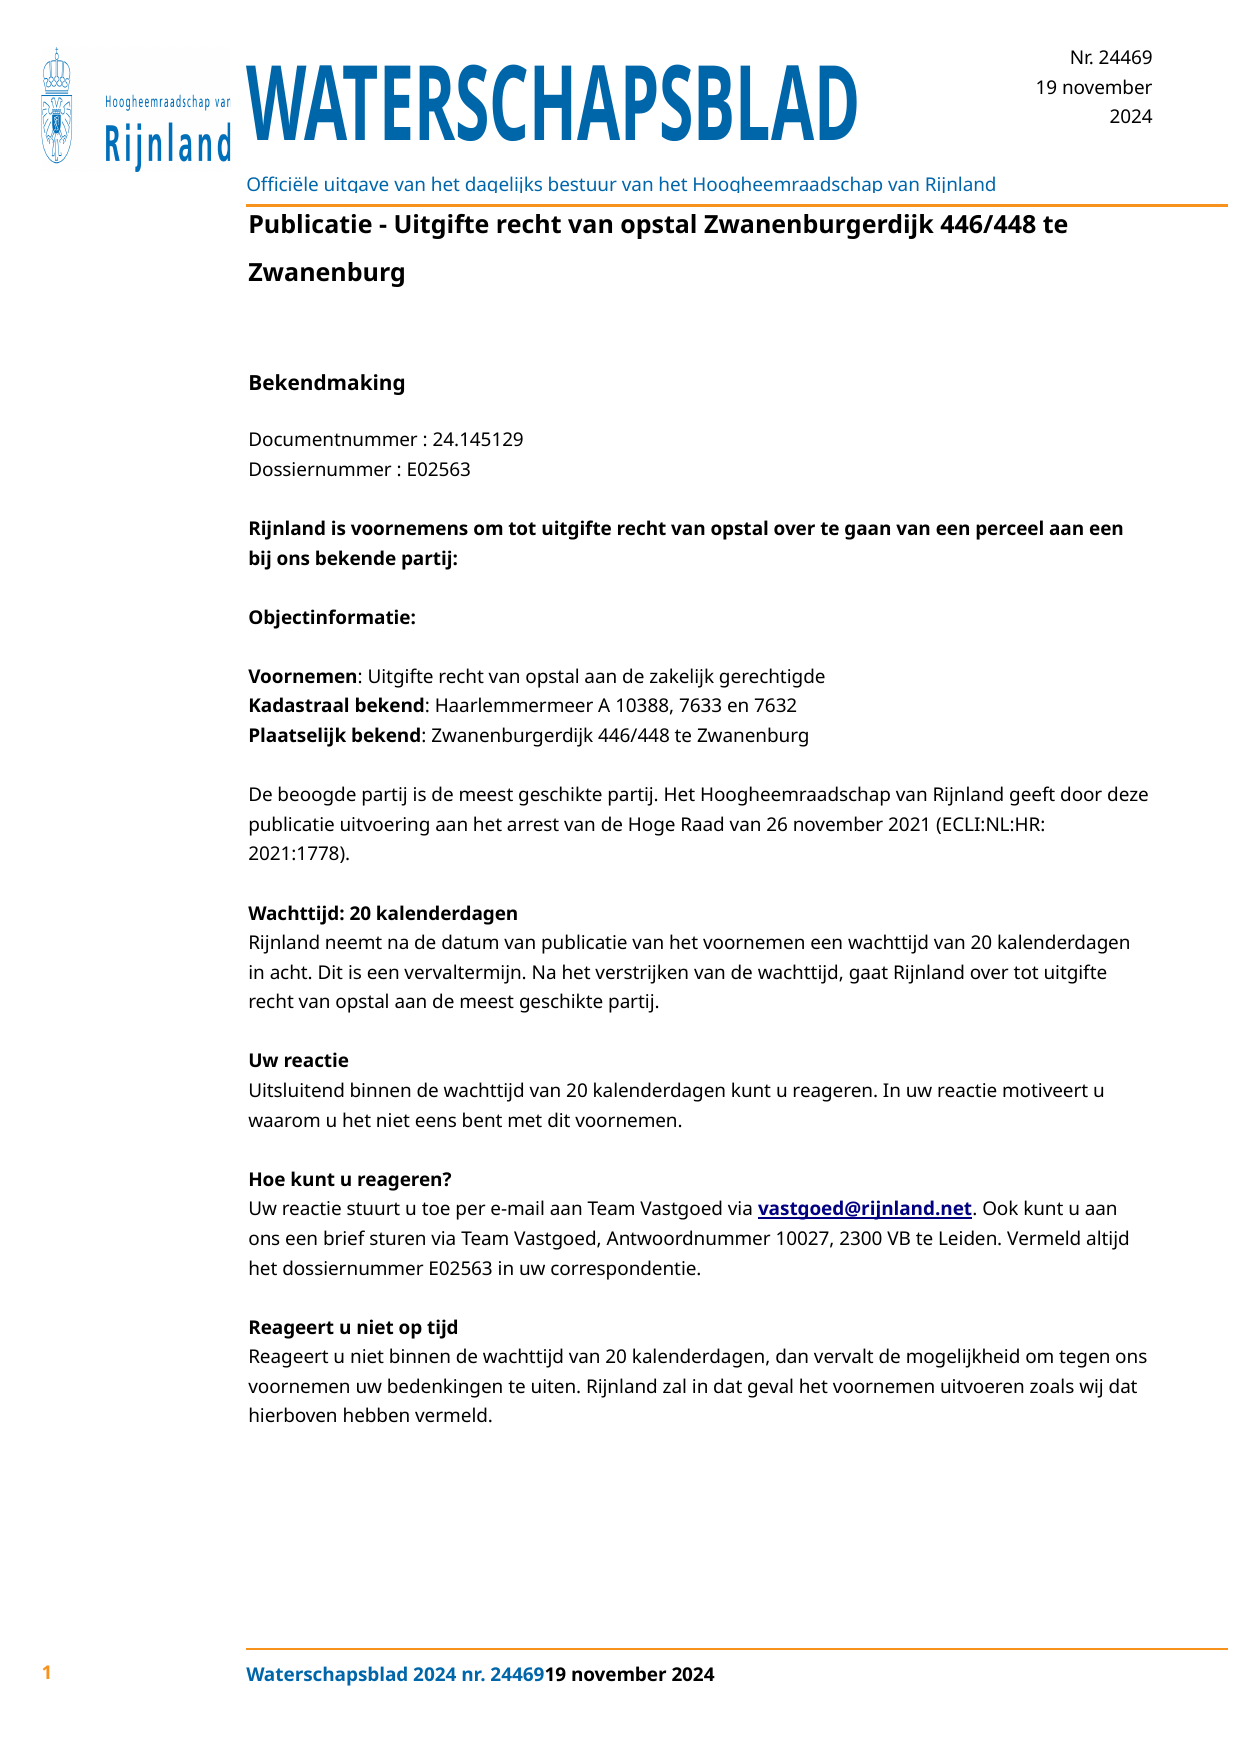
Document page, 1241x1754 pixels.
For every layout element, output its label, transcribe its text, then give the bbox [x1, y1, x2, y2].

picture [41, 47, 231, 172]
text Rijnland is voornemens om tot uitgifte recht van opstal over te gaan van een perceel aan een bij ons bekende partij: [248, 515, 1152, 570]
text Uw reactie stuurt u toe per e-mail aan Team Vastgoed via vastgoed@rijnland.net. Ook kunt u aan ons een brief sturen via Team Vastgoed, Antwoordnummer 10027, 2300 VB te Leiden. Vermeld altijd het dossiernummer E02563 in uw correspondentie. [248, 1196, 1152, 1280]
text Objectinformatie: [248, 604, 1152, 629]
text Uw reactie [248, 1048, 1152, 1073]
text Voornemen: Uitgifte recht van opstal aan de zakelijk gerechtigde [248, 663, 1152, 689]
text Kadastraal bekend: Haarlemmermeer A 10388, 7633 en 7632 [248, 693, 1152, 718]
text Uitsluitend binnen de wachttijd van 20 kalenderdagen kunt u reageren. In uw reactie motiveert u waarom u het niet eens bent met dit voornemen. [248, 1077, 1152, 1132]
text Plaatselijk bekend: Zwanenburgerdijk 446/448 te Zwanenburg [248, 722, 1152, 748]
text Publicatie - Uitgifte recht van opstal Zwanenburgerdijk 446/448 te Zwanenburg [248, 207, 1152, 288]
text Bekendmaking [248, 368, 1152, 397]
text Reageert u niet op tijd [248, 1314, 1152, 1339]
text Reageert u niet binnen de wachttijd van 20 kalenderdagen, dan vervalt de mogelijkheid om tegen ons voornemen uw bedenkingen te uiten. Rijnland zal in dat geval het voornemen uitvoeren zoals wij dat hierboven hebben vermeld. [248, 1343, 1152, 1428]
text Dossiernummer : E02563 [248, 456, 1152, 482]
text De beoogde partij is de meest geschikte partij. Het Hoogheemraadschap van Rijnland geeft door deze publicatie uitvoering aan het arrest van de Hoge Raad van 26 november 2021 (ECLI:NL:HR: 2021:1778). [248, 781, 1152, 866]
text Wachttijd: 20 kalenderdagen [248, 900, 1152, 925]
text Hoe kunt u reageren? [248, 1166, 1152, 1192]
text Rijnland neemt na de datum van publicatie van het voornemen een wachttijd van 20 kalenderdagen in acht. Dit is een vervaltermijn. Na het verstrijken van de wachttijd, gaat Rijnland over tot uitgifte recht van opstal aan de meest geschikte partij. [248, 929, 1152, 1014]
text Documentnummer : 24.145129 [248, 426, 1152, 452]
